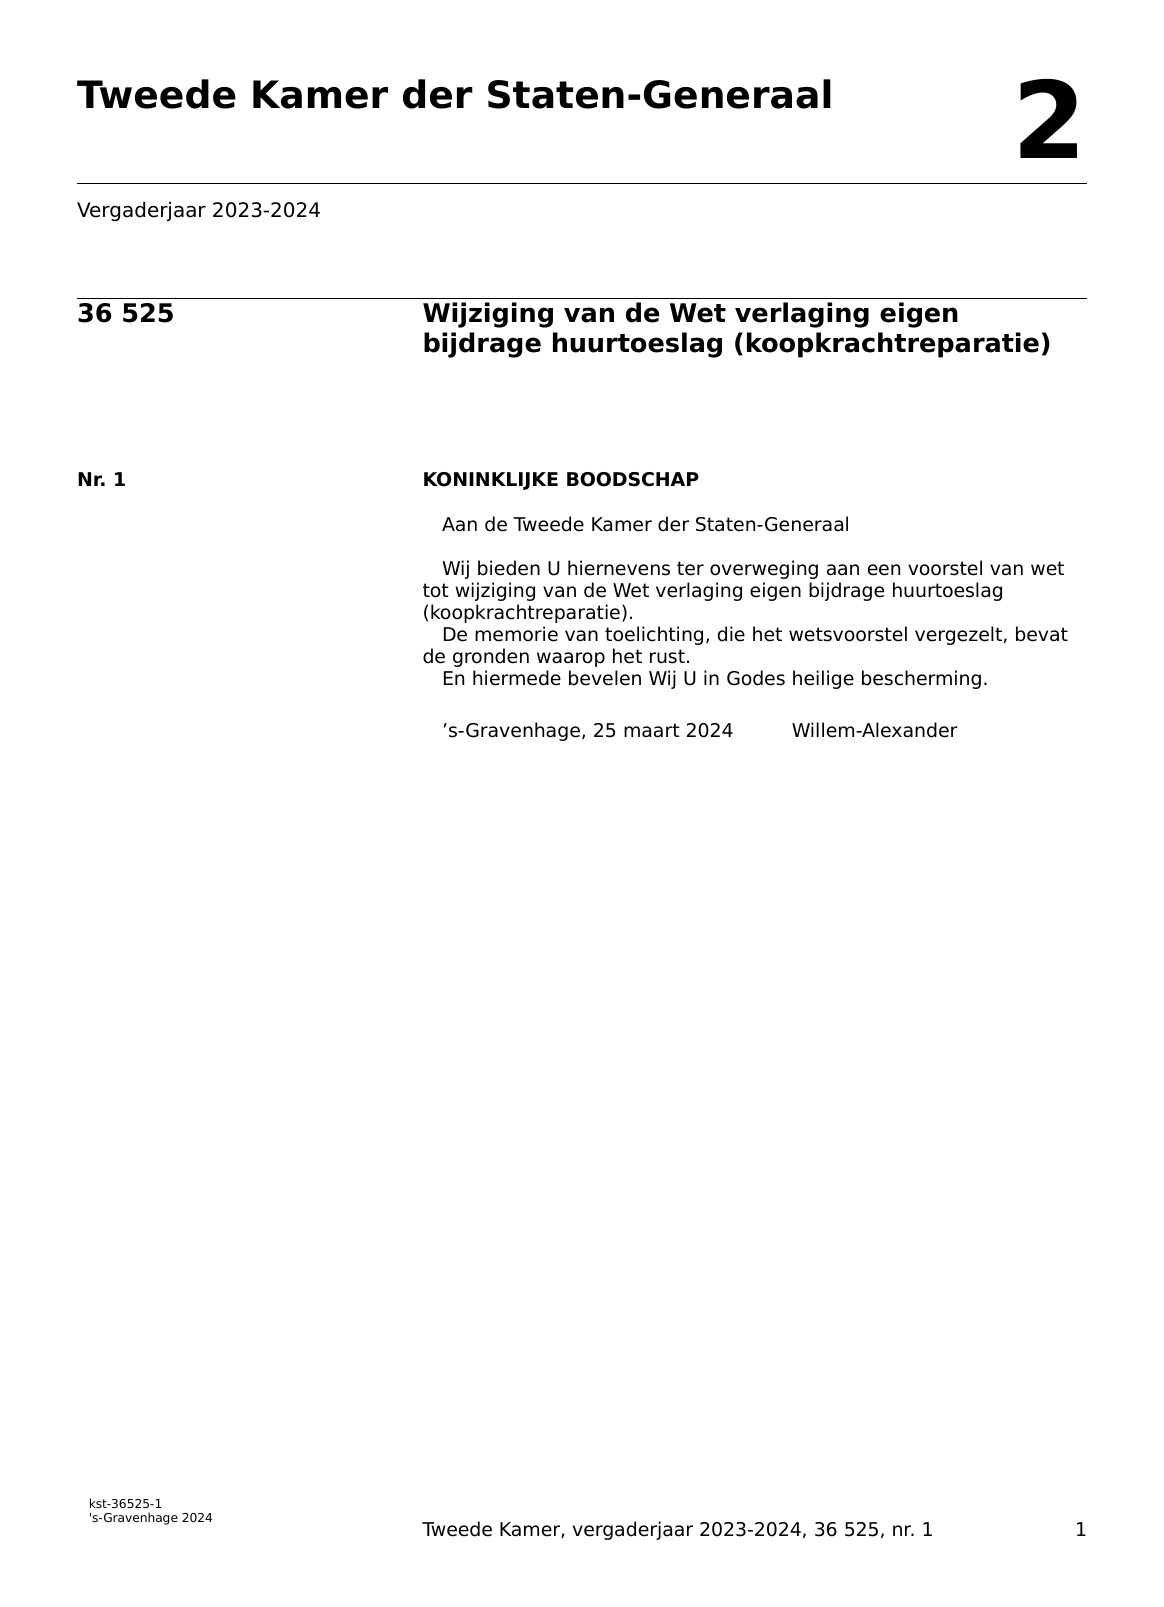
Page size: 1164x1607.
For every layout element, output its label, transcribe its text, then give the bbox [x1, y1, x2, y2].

text kst-36525-1 [88, 1497, 323, 1511]
text ’s-Gravenhage, 25 maart 2024 Willem-Alexander [422, 719, 1087, 742]
subtitle 36 525 Wijziging van de Wet verlaging eigen bijdrage huurtoeslag (koopkrachtreparatie) [77, 299, 1087, 358]
text 's-Gravenhage 2024 [88, 1511, 323, 1525]
table_cell Vergaderjaar 2023-2024 [77, 184, 1087, 298]
table_header 2 [886, 59, 1087, 183]
text Wij bieden U hiernevens ter overweging aan een voorstel van wet tot wijziging van de Wet verlaging eigen bijdrage huurtoeslag (koopkrachtreparatie). [422, 558, 1087, 624]
text De memorie van toelichting, die het wetsvoorstel vergezelt, bevat de gronden waarop het rust. [422, 624, 1087, 668]
text Aan de Tweede Kamer der Staten-Generaal [422, 513, 1087, 536]
subtitle Nr. 1 KONINKLIJKE BOODSCHAP [77, 469, 1087, 491]
text En hiermede bevelen Wij U in Godes heilige bescherming. [422, 668, 1087, 689]
table_header Tweede Kamer der Staten-Generaal [77, 59, 886, 183]
